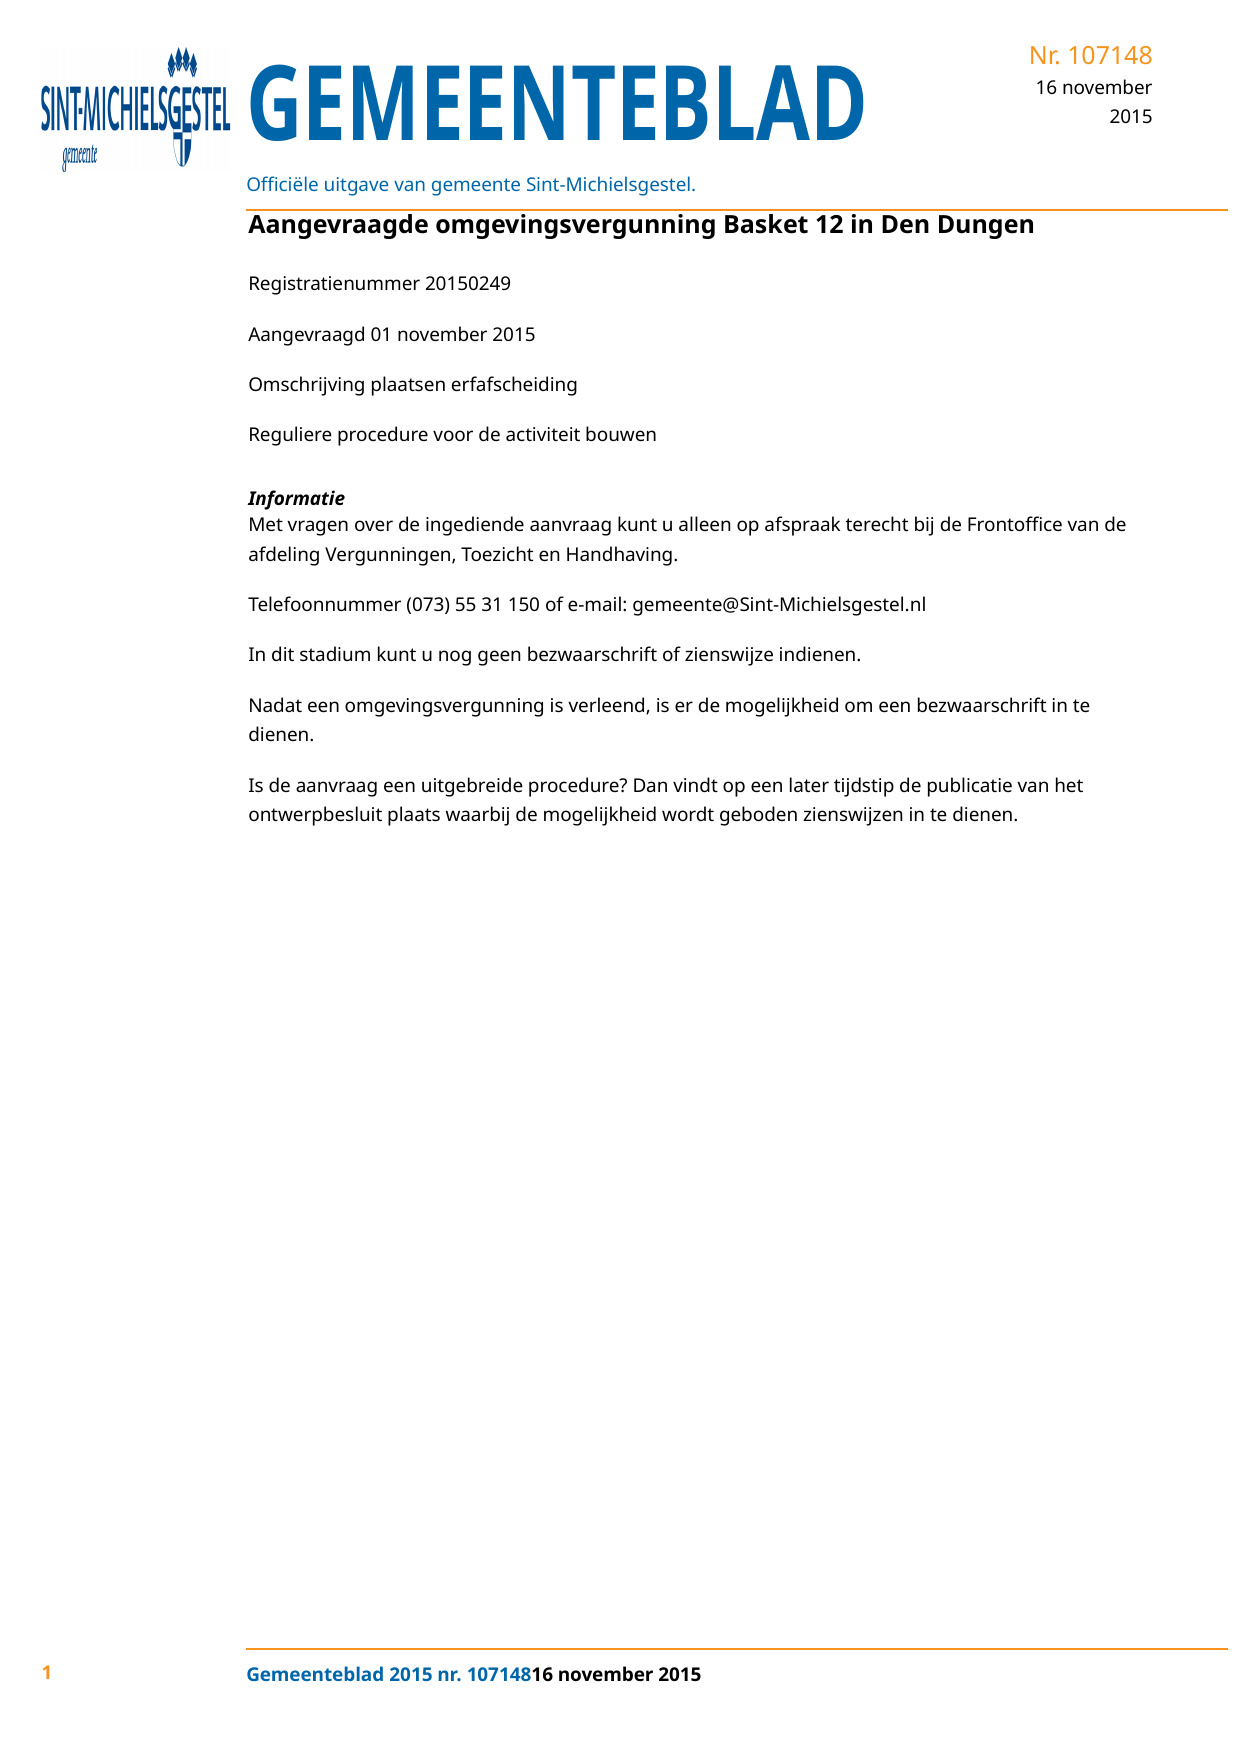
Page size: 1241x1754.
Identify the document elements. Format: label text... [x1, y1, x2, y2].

text Aangevraagde omgevingsvergunning Basket 12 in Den Dungen [248, 211, 1152, 241]
text Omschrijving plaatsen erfafscheiding [248, 371, 1152, 397]
text Telefoonnummer (073) 55 31 150 of e-mail: gemeente@Sint-Michielsgestel.nl [248, 591, 1152, 617]
text Met vragen over de ingediende aanvraag kunt u alleen op afspraak terecht bij de Frontoffice van de afdeling Vergunningen, Toezicht en Handhaving. [248, 511, 1152, 567]
text Reguliere procedure voor de activiteit bouwen [248, 422, 1152, 447]
text In dit stadium kunt u nog geen bezwaarschrift of zienswijze indienen. [248, 642, 1152, 667]
text Registratienummer 20150249 [248, 270, 1152, 296]
text Is de aanvraag een uitgebreide procedure? Dan vindt op een later tijdstip de publicatie van het ontwerpbesluit plaats waarbij de mogelijkheid wordt geboden zienswijzen in te dienen. [248, 772, 1152, 827]
text Aangevraagd 01 november 2015 [248, 321, 1152, 346]
picture [41, 47, 231, 172]
text Nadat een omgevingsvergunning is verleend, is er de mogelijkheid om een bezwaarschrift in te dienen. [248, 692, 1152, 747]
text Informatie [248, 486, 1152, 511]
